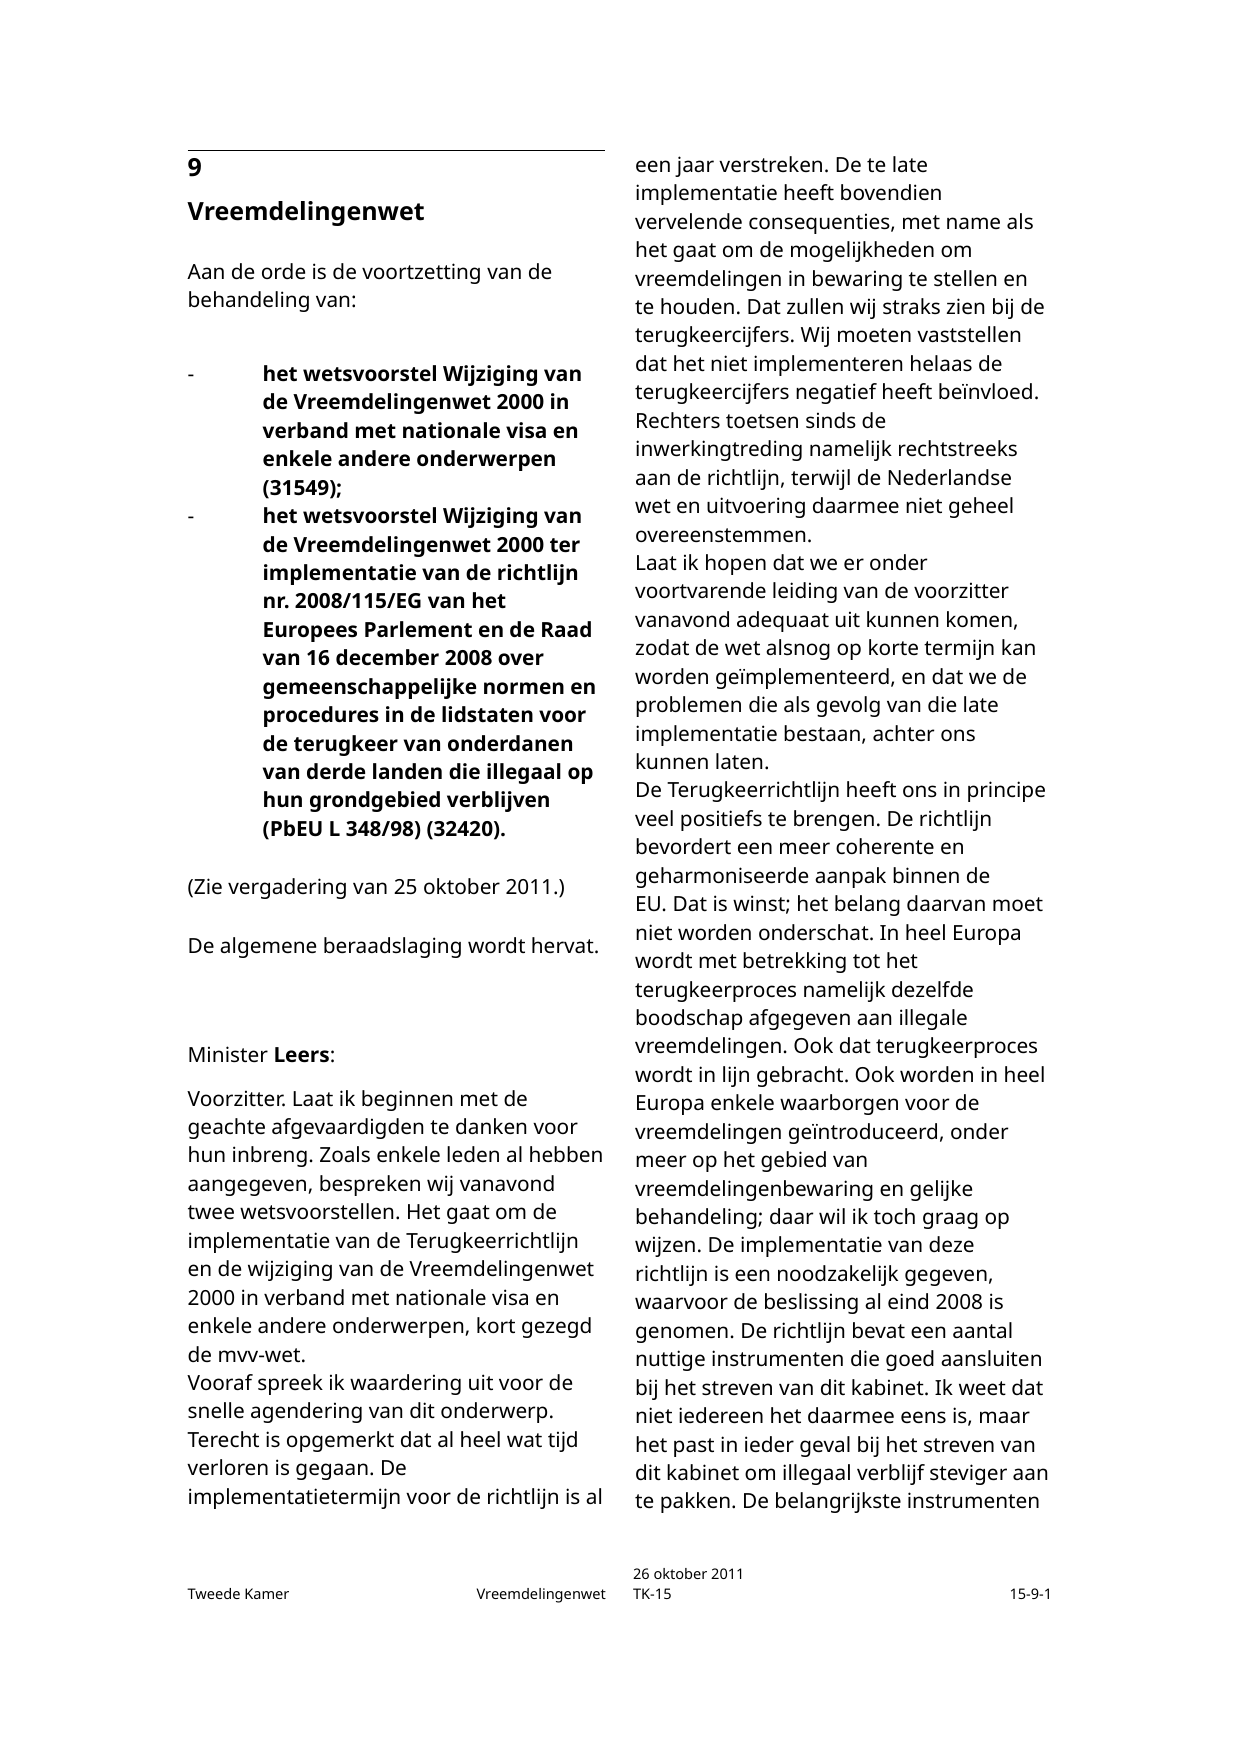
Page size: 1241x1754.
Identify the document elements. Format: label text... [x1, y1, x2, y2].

text Vooraf spreek ik waardering uit voor de snelle agendering van dit onderwerp. Terecht is opgemerkt dat al heel wat tijd verloren is gegaan. De implementatietermijn voor de richtlijn is al [187, 1368, 605, 1510]
text Laat ik hopen dat we er onder voortvarende leiding van de voorzitter vanavond adequaat uit kunnen komen, zodat de wet alsnog op korte termijn kan worden geïmplementeerd, en dat we de problemen die als gevolg van die late implementatie bestaan, achter ons kunnen laten. [635, 548, 1053, 776]
text De Terugkeerrichtlijn heeft ons in principe veel positiefs te brengen. De richtlijn bevordert een meer coherente en geharmoniseerde aanpak binnen de EU. Dat is winst; het belang daarvan moet niet worden onderschat. In heel Europa wordt met betrekking tot het terugkeerproces namelijk dezelfde boodschap afgegeven aan illegale vreemdelingen. Ook dat terugkeerproces wordt in lijn gebracht. Ook worden in heel Europa enkele waarborgen voor de vreemdelingen geïntroduceerd, onder meer op het gebied van vreemdelingenbewaring en gelijke behandeling; daar wil ik toch graag op wijzen. De implementatie van deze richtlijn is een noodzakelijk gegeven, waarvoor de beslissing al eind 2008 is genomen. De richtlijn bevat een aantal nuttige instrumenten die goed aansluiten bij het streven van dit kabinet. Ik weet dat niet iedereen het daarmee eens is, maar het past in ieder geval bij het streven van dit kabinet om illegaal verblijf steviger aan te pakken. De belangrijkste instrumenten [635, 776, 1053, 1515]
text Minister Leers: [187, 1040, 605, 1069]
text een jaar verstreken. De te late implementatie heeft bovendien vervelende consequenties, met name als het gaat om de mogelijkheden om vreemdelingen in bewaring te stellen en te houden. Dat zullen wij straks zien bij de terugkeercijfers. Wij moeten vaststellen dat het niet implementeren helaas de terugkeercijfers negatief heeft beïnvloed. Rechters toetsen sinds de inwerkingtreding namelijk rechtstreeks aan de richtlijn, terwijl de Nederlandse wet en uitvoering daarmee niet geheel overeenstemmen. [635, 150, 1053, 548]
text Voorzitter. Laat ik beginnen met de geachte afgevaardigden te danken voor hun inbreng. Zoals enkele leden al hebben aangegeven, bespreken wij vanavond twee wetsvoorstellen. Het gaat om de implementatie van de Terugkeerrichtlijn en de wijziging van de Vreemdelingenwet 2000 in verband met nationale visa en enkele andere onderwerpen, kort gezegd de mvv-wet. [187, 1084, 605, 1368]
list het wetsvoorstel Wijziging van de Vreemdelingenwet 2000 in verband met nationale visa en enkele andere onderwerpen (31549); [187, 359, 605, 501]
list het wetsvoorstel Wijziging van de Vreemdelingenwet 2000 ter implementatie van de richtlijn nr. 2008/115/EG van het Europees Parlement en de Raad van 16 december 2008 over gemeenschappelijke normen en procedures in de lidstaten voor de terugkeer van onderdanen van derde landen die illegaal op hun grondgebied verblijven (PbEU L 348/98) (32420). [187, 501, 605, 842]
text Vreemdelingenwet [187, 193, 605, 227]
text  [187, 989, 605, 1018]
text 9 [187, 151, 605, 184]
text (Zie vergadering van 25 oktober 2011.) [187, 872, 605, 901]
text De algemene beraadslaging wordt hervat. [187, 931, 605, 959]
text Aan de orde is de voortzetting van de behandeling van: [187, 257, 605, 314]
